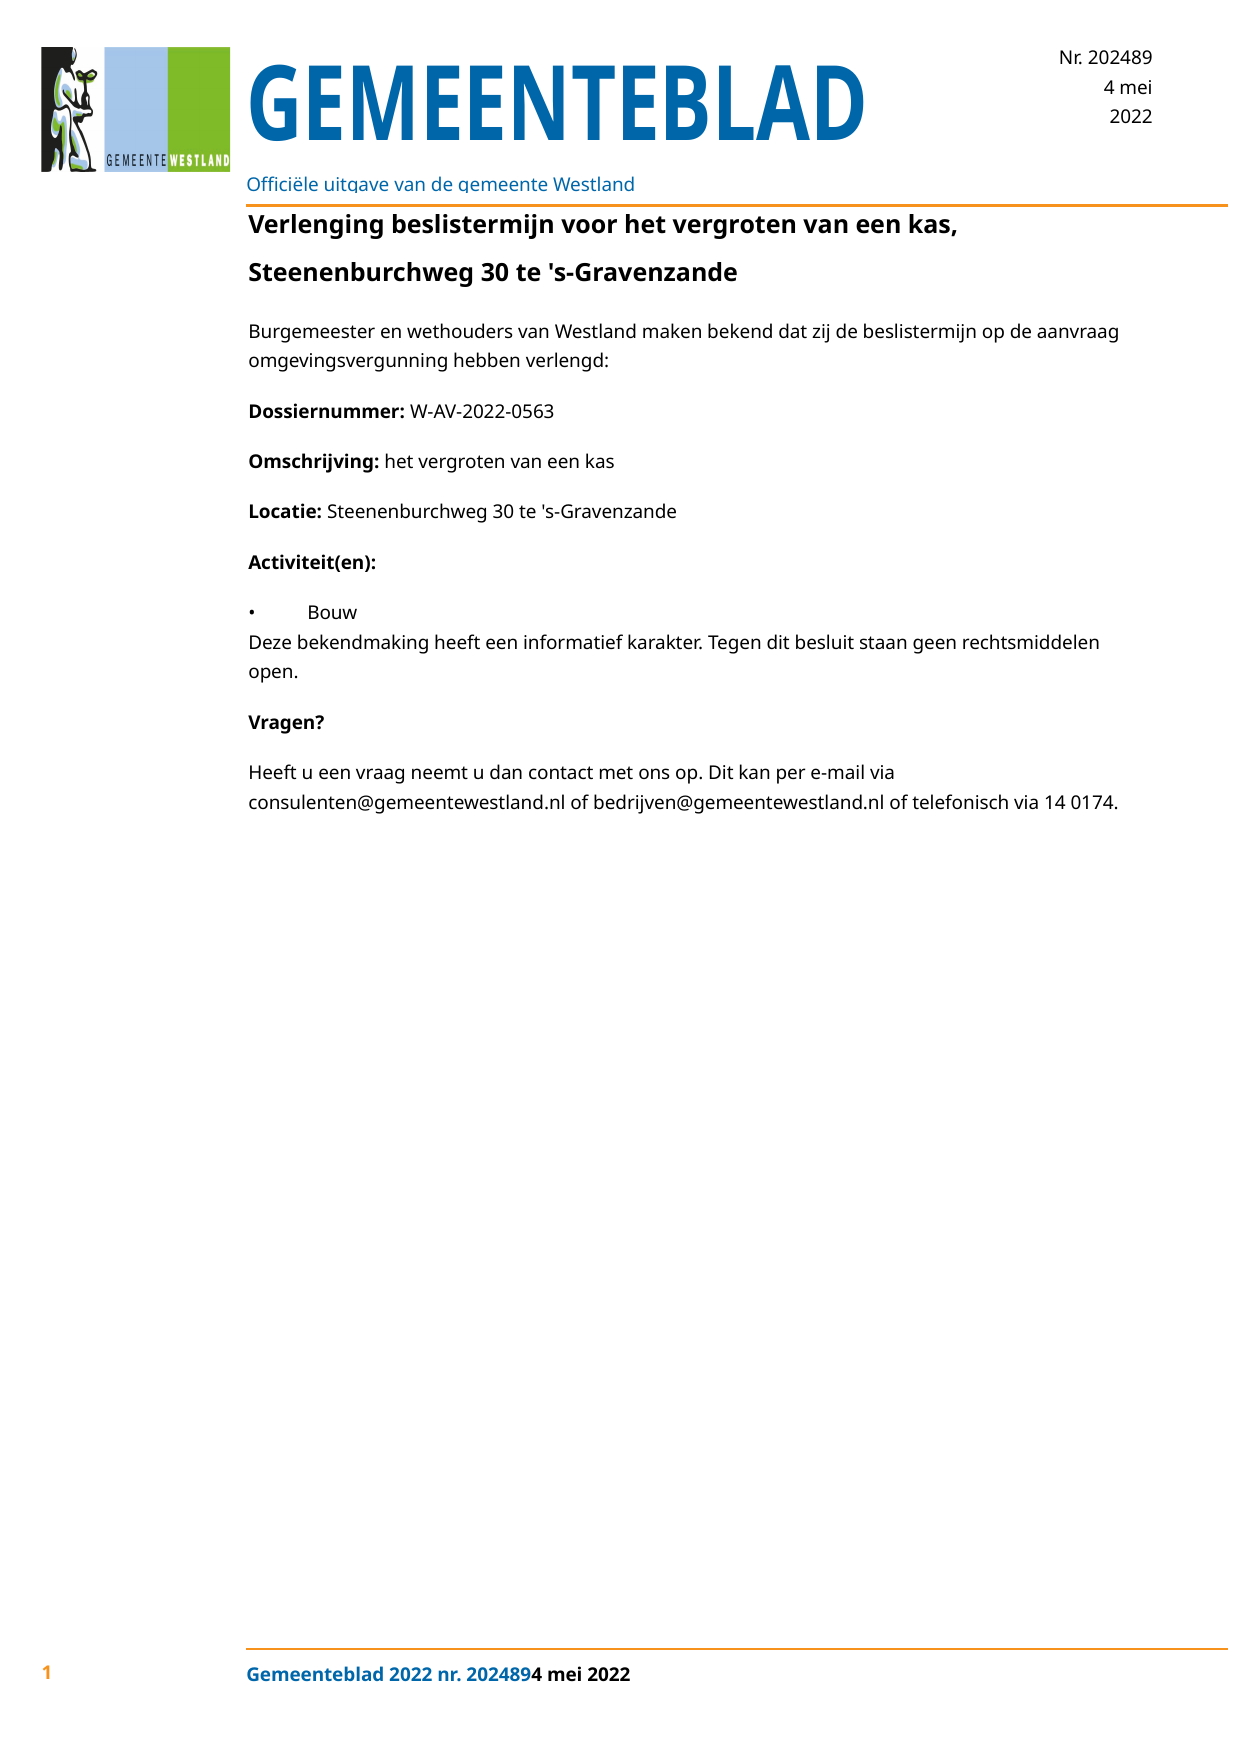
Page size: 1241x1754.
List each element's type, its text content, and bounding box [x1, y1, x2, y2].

text Deze bekendmaking heeft een informatief karakter. Tegen dit besluit staan geen rechtsmiddelen open. [248, 629, 1152, 684]
text Verlenging beslistermijn voor het vergroten van een kas, Steenenburchweg 30 te 's-Gravenzande [248, 207, 1152, 288]
text Locatie: Steenenburchweg 30 te 's-Gravenzande [248, 499, 1152, 524]
list Bouw [248, 599, 1152, 625]
text Vragen? [248, 709, 1152, 735]
text Activiteit(en): [248, 549, 1152, 575]
text Omschrijving: het vergroten van een kas [248, 448, 1152, 474]
text Burgemeester en wethouders van Westland maken bekend dat zij de beslistermijn op de aanvraag omgevingsvergunning hebben verlengd: [248, 318, 1152, 373]
picture [41, 47, 231, 172]
text Dossiernummer: W-AV-2022-0563 [248, 398, 1152, 424]
text Heeft u een vraag neemt u dan contact met ons op. Dit kan per e-mail via consulenten@gemeentewestland.nl of bedrijven@gemeentewestland.nl of telefonisch via 14 0174. [248, 759, 1152, 815]
